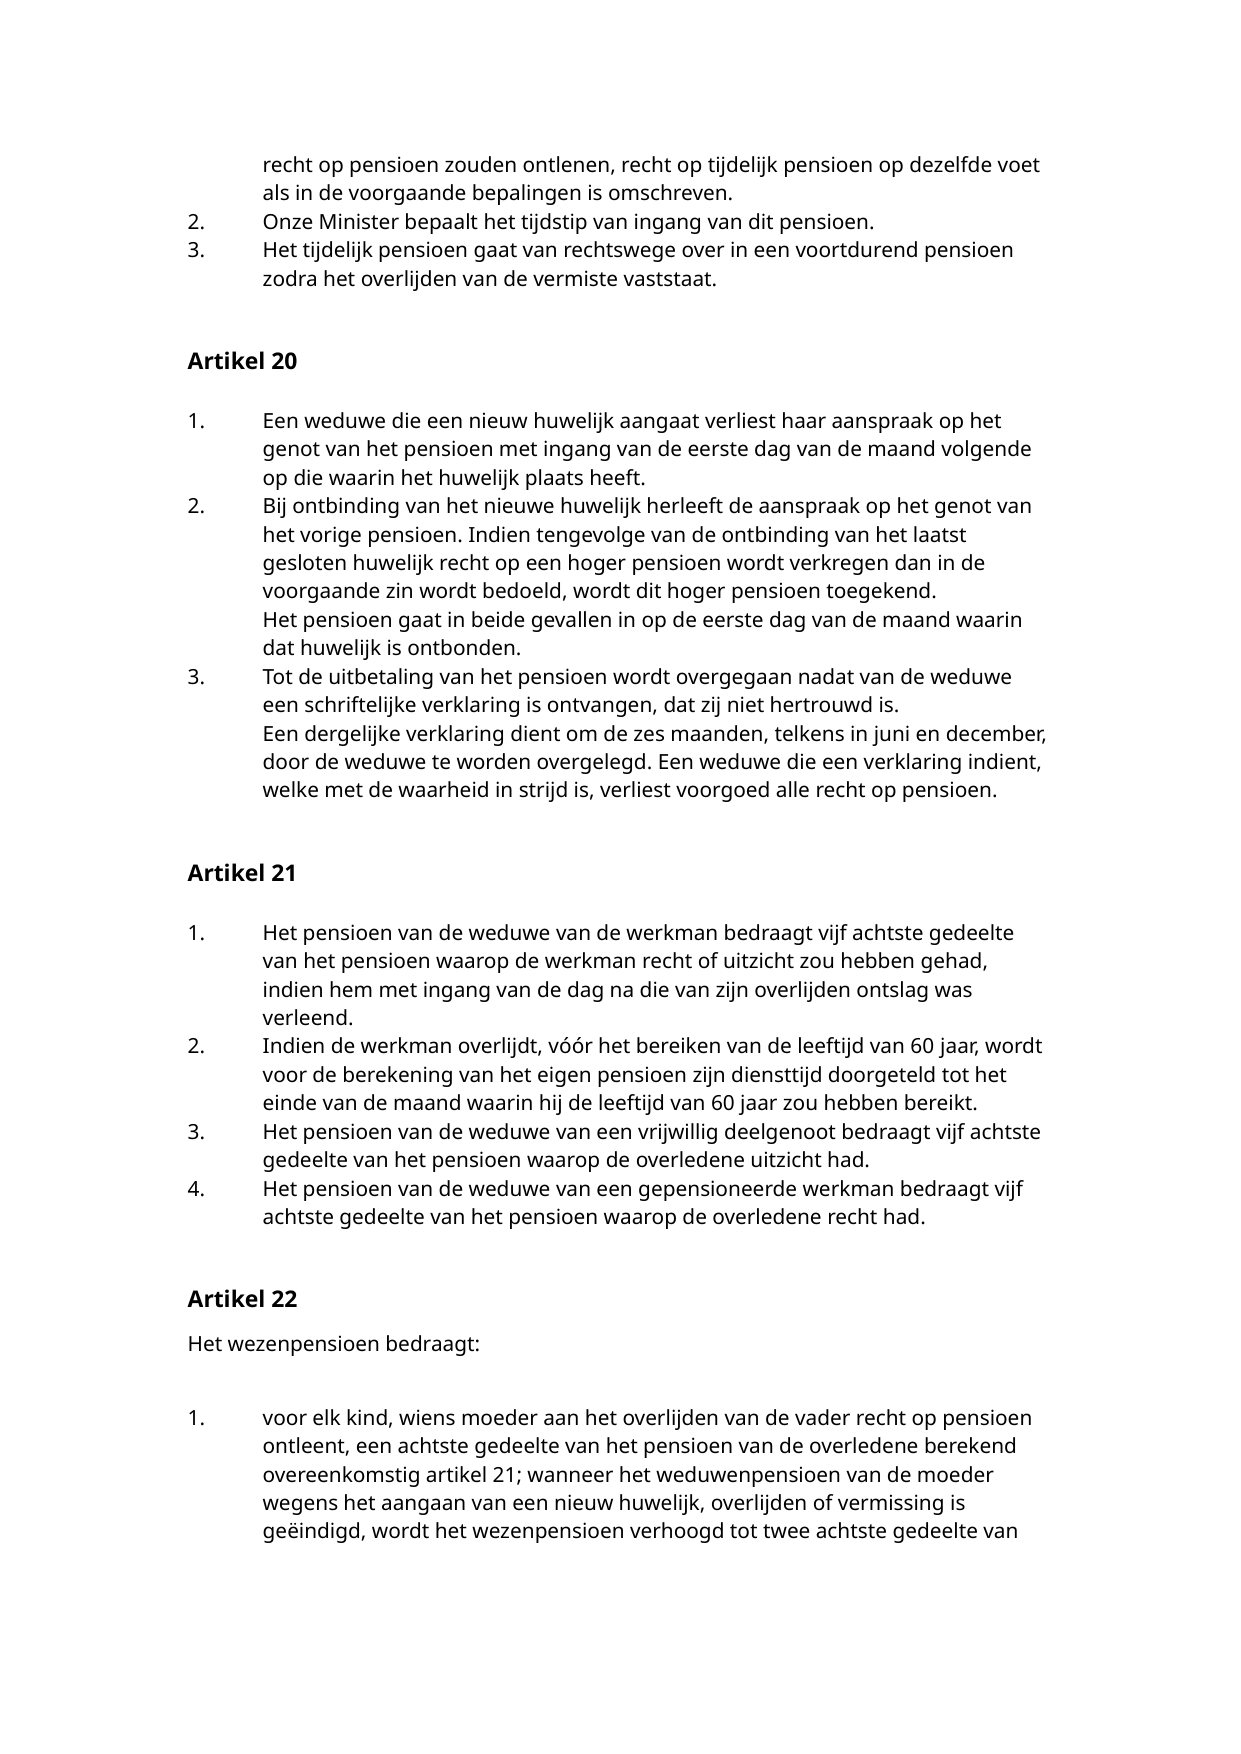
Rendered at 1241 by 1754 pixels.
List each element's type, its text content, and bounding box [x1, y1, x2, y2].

subtitle Artikel 21 [187, 857, 1053, 888]
list voor elk kind, wiens moeder aan het overlijden van de vader recht op pensioen ontleent, een achtste gedeelte van het pensioen van de overledene berekend overeenkomstig artikel 21; wanneer het weduwenpensioen van de moeder wegens het aangaan van een nieuw huwelijk, overlijden of vermissing is geëindigd, wordt het wezenpensioen verhoogd tot twee achtste gedeelte van [187, 1403, 1053, 1545]
list Het pensioen van de weduwe van een vrijwillig deelgenoot bedraagt vijf achtste gedeelte van het pensioen waarop de overledene uitzicht had. [187, 1117, 1053, 1174]
list Het pensioen gaat in beide gevallen in op de eerste dag van de maand waarin dat huwelijk is ontbonden. [187, 605, 1053, 662]
list Onze Minister bepaalt het tijdstip van ingang van dit pensioen. [187, 207, 1053, 235]
list Indien de werkman overlijdt, vóór het bereiken van de leeftijd van 60 jaar, wordt voor de berekening van het eigen pensioen zijn diensttijd doorgeteld tot het einde van de maand waarin hij de leeftijd van 60 jaar zou hebben bereikt. [187, 1032, 1053, 1117]
list Tot de uitbetaling van het pensioen wordt overgegaan nadat van de weduwe een schriftelijke verklaring is ontvangen, dat zij niet hertrouwd is. [187, 662, 1053, 719]
list Een dergelijke verklaring dient om de zes maanden, telkens in juni en december, door de weduwe te worden overgelegd. Een weduwe die een verklaring indient, welke met de waarheid in strijd is, verliest voorgoed alle recht op pensioen. [187, 719, 1053, 804]
list Het pensioen van de weduwe van een gepensioneerde werkman bedraagt vijf achtste gedeelte van het pensioen waarop de overledene recht had. [187, 1174, 1053, 1231]
list Het tijdelijk pensioen gaat van rechtswege over in een voortdurend pensioen zodra het overlijden van de vermiste vaststaat. [187, 235, 1053, 292]
list recht op pensioen zouden ontlenen, recht op tijdelijk pensioen op dezelfde voet als in de voorgaande bepalingen is omschreven. [187, 150, 1053, 207]
text Het wezenpensioen bedraagt: [187, 1329, 1053, 1358]
subtitle Artikel 20 [187, 345, 1053, 376]
list Een weduwe die een nieuw huwelijk aangaat verliest haar aanspraak op het genot van het pensioen met ingang van de eerste dag van de maand volgende op die waarin het huwelijk plaats heeft. [187, 406, 1053, 491]
subtitle Artikel 22 [187, 1283, 1053, 1314]
list Bij ontbinding van het nieuwe huwelijk herleeft de aanspraak op het genot van het vorige pensioen. Indien tengevolge van de ontbinding van het laatst gesloten huwelijk recht op een hoger pensioen wordt verkregen dan in de voorgaande zin wordt bedoeld, wordt dit hoger pensioen toegekend. [187, 491, 1053, 605]
list Het pensioen van de weduwe van de werkman bedraagt vijf achtste gedeelte van het pensioen waarop de werkman recht of uitzicht zou hebben gehad, indien hem met ingang van de dag na die van zijn overlijden ontslag was verleend. [187, 918, 1053, 1032]
